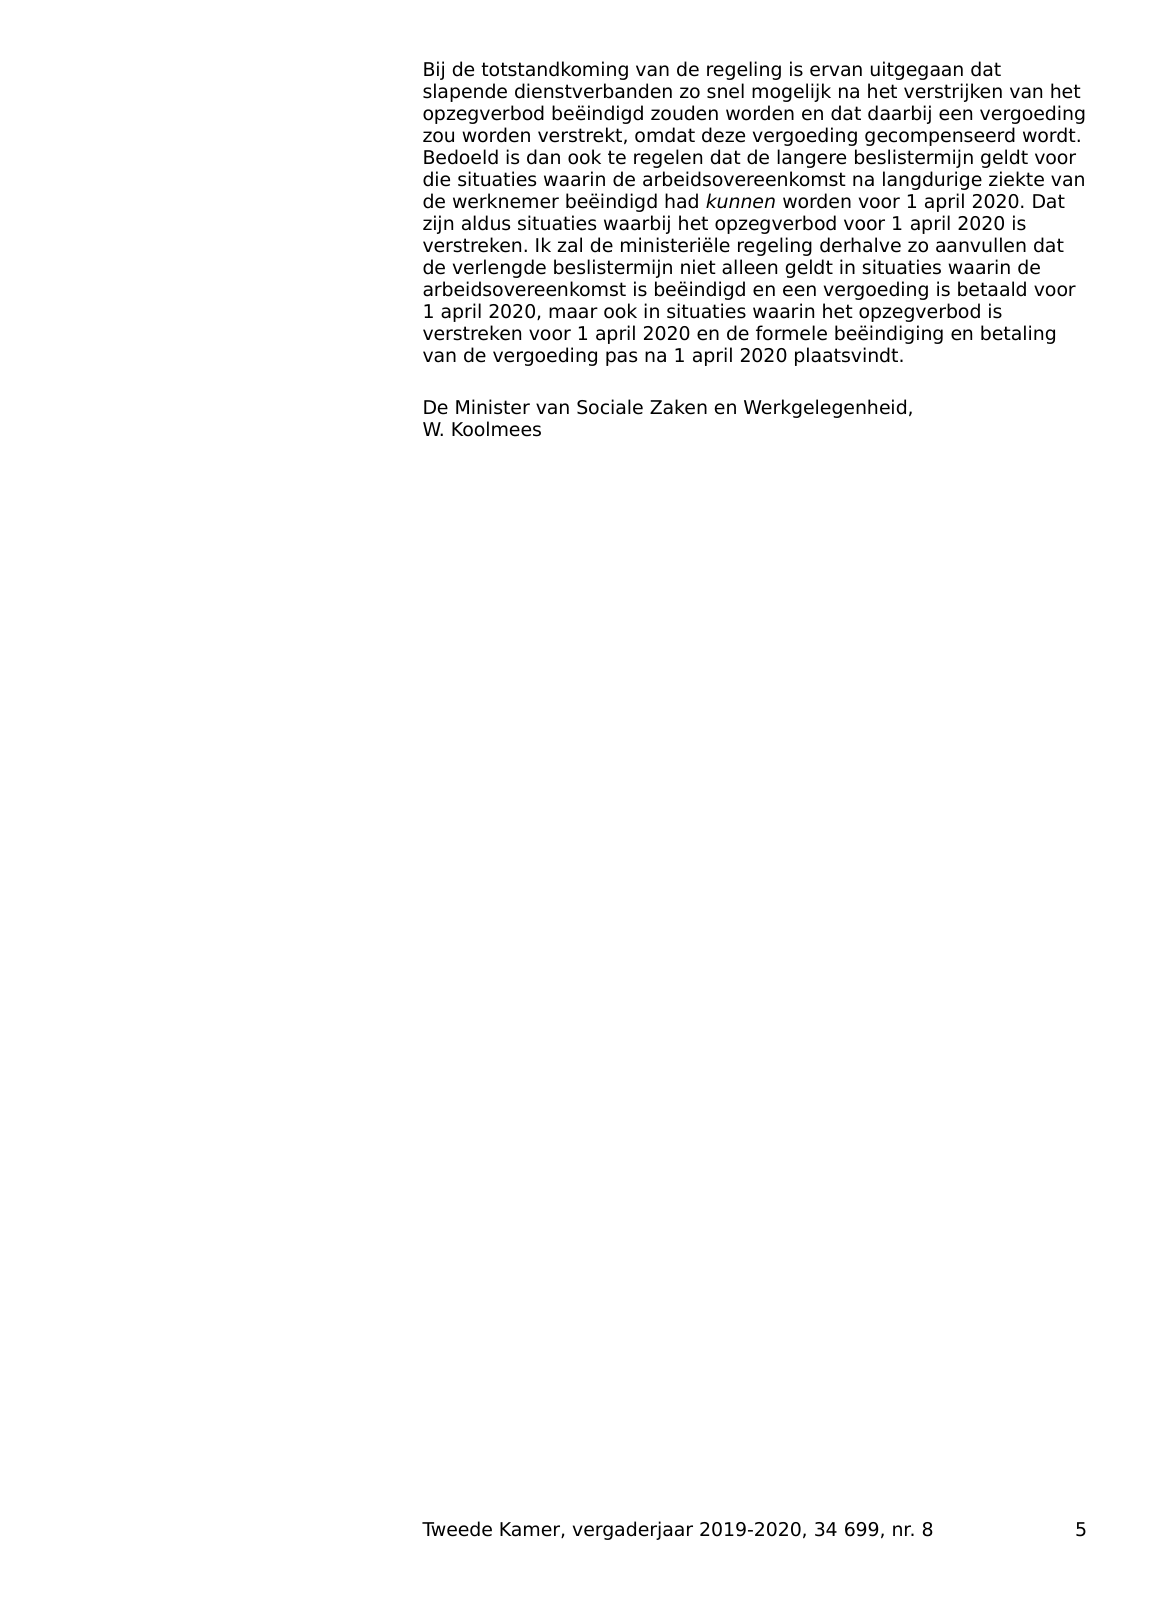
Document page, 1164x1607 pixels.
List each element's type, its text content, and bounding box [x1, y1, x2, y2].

text Bij de totstandkoming van de regeling is ervan uitgegaan dat slapende dienstverbanden zo snel mogelijk na het verstrijken van het opzegverbod beëindigd zouden worden en dat daarbij een vergoeding zou worden verstrekt, omdat deze vergoeding gecompenseerd wordt. Bedoeld is dan ook te regelen dat de langere beslistermijn geldt voor die situaties waarin de arbeidsovereenkomst na langdurige ziekte van de werknemer beëindigd had kunnen worden voor 1 april 2020. Dat zijn aldus situaties waarbij het opzegverbod voor 1 april 2020 is verstreken. Ik zal de ministeriële regeling derhalve zo aanvullen dat de verlengde beslistermijn niet alleen geldt in situaties waarin de arbeidsovereenkomst is beëindigd en een vergoeding is betaald voor 1 april 2020, maar ook in situaties waarin het opzegverbod is verstreken voor 1 april 2020 en de formele beëindiging en betaling van de vergoeding pas na 1 april 2020 plaatsvindt. [422, 59, 1087, 367]
text De Minister van Sociale Zaken en Werkgelegenheid, W. Koolmees [422, 397, 1087, 441]
